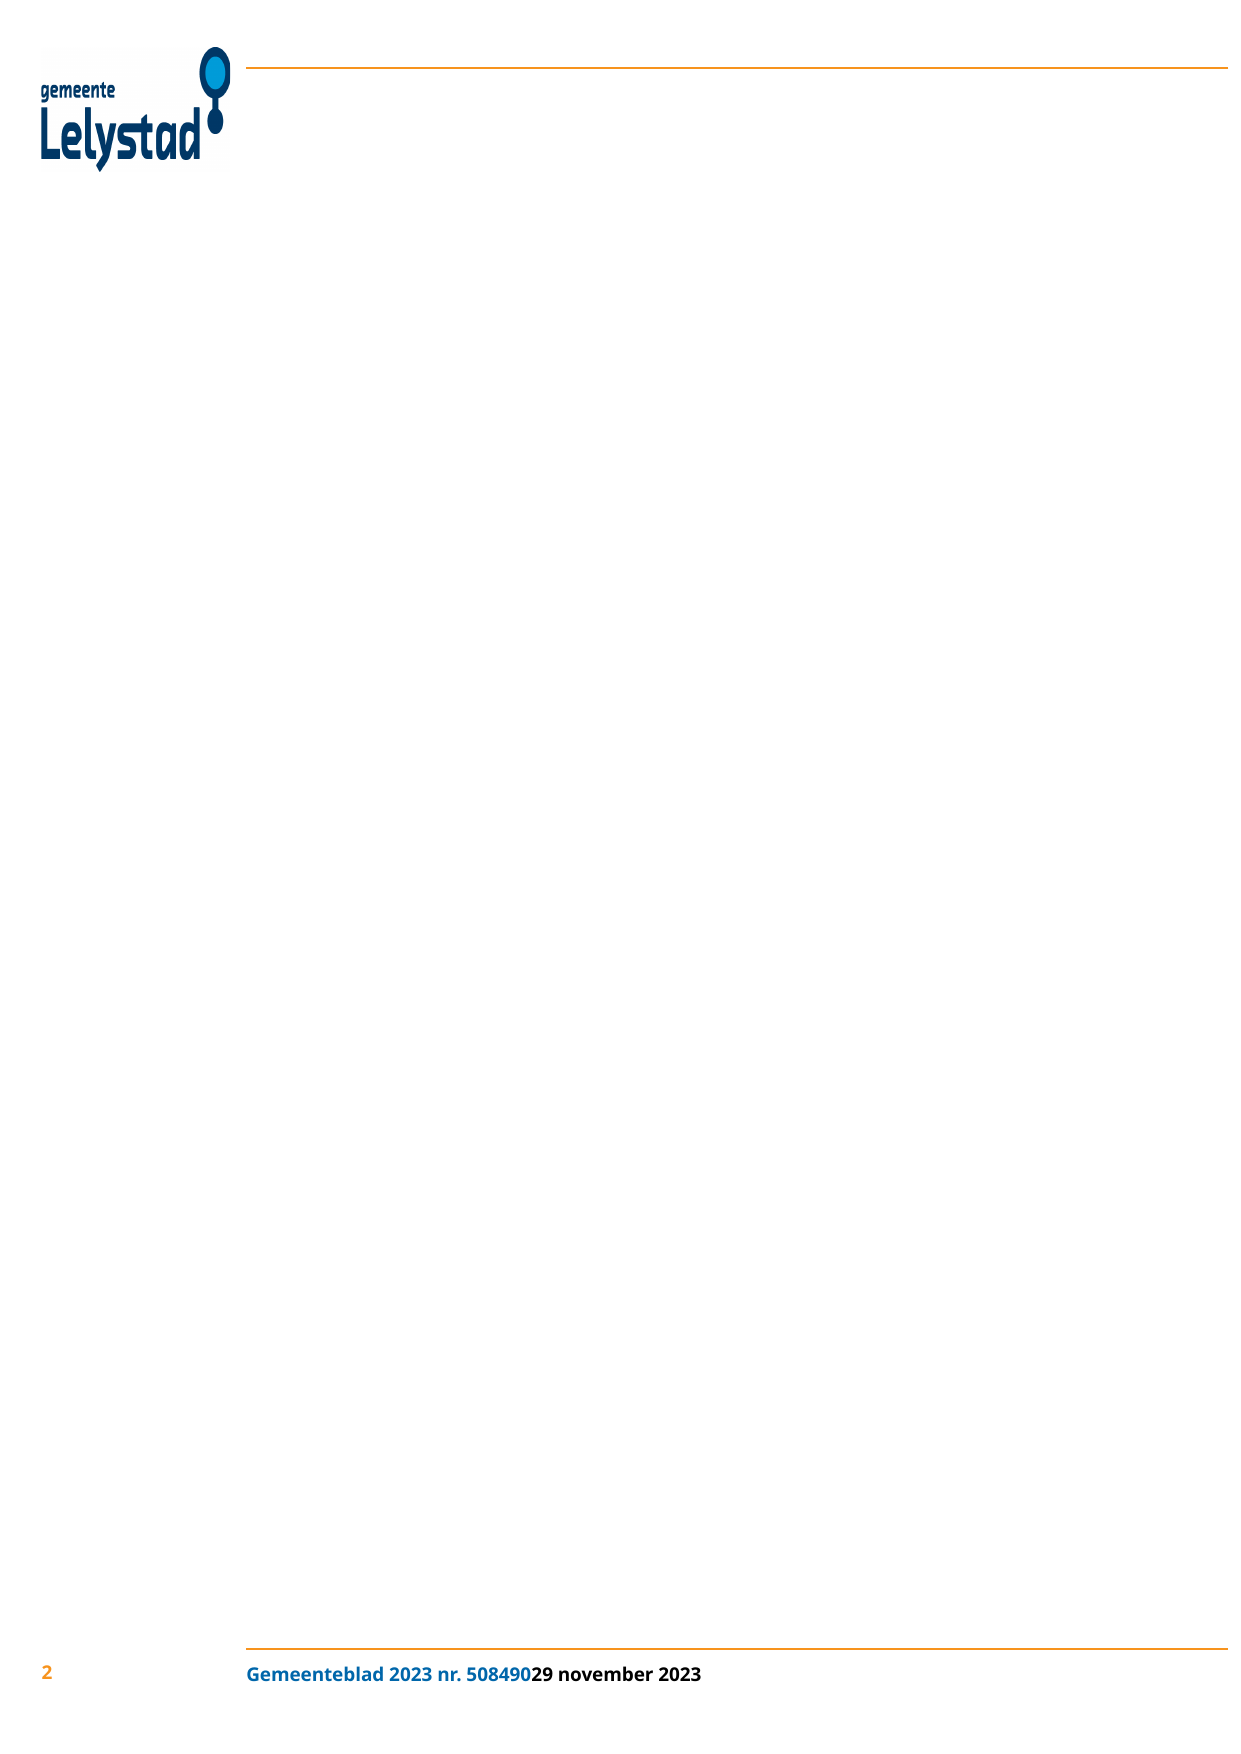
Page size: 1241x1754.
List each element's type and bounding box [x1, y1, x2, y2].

picture [41, 47, 231, 172]
